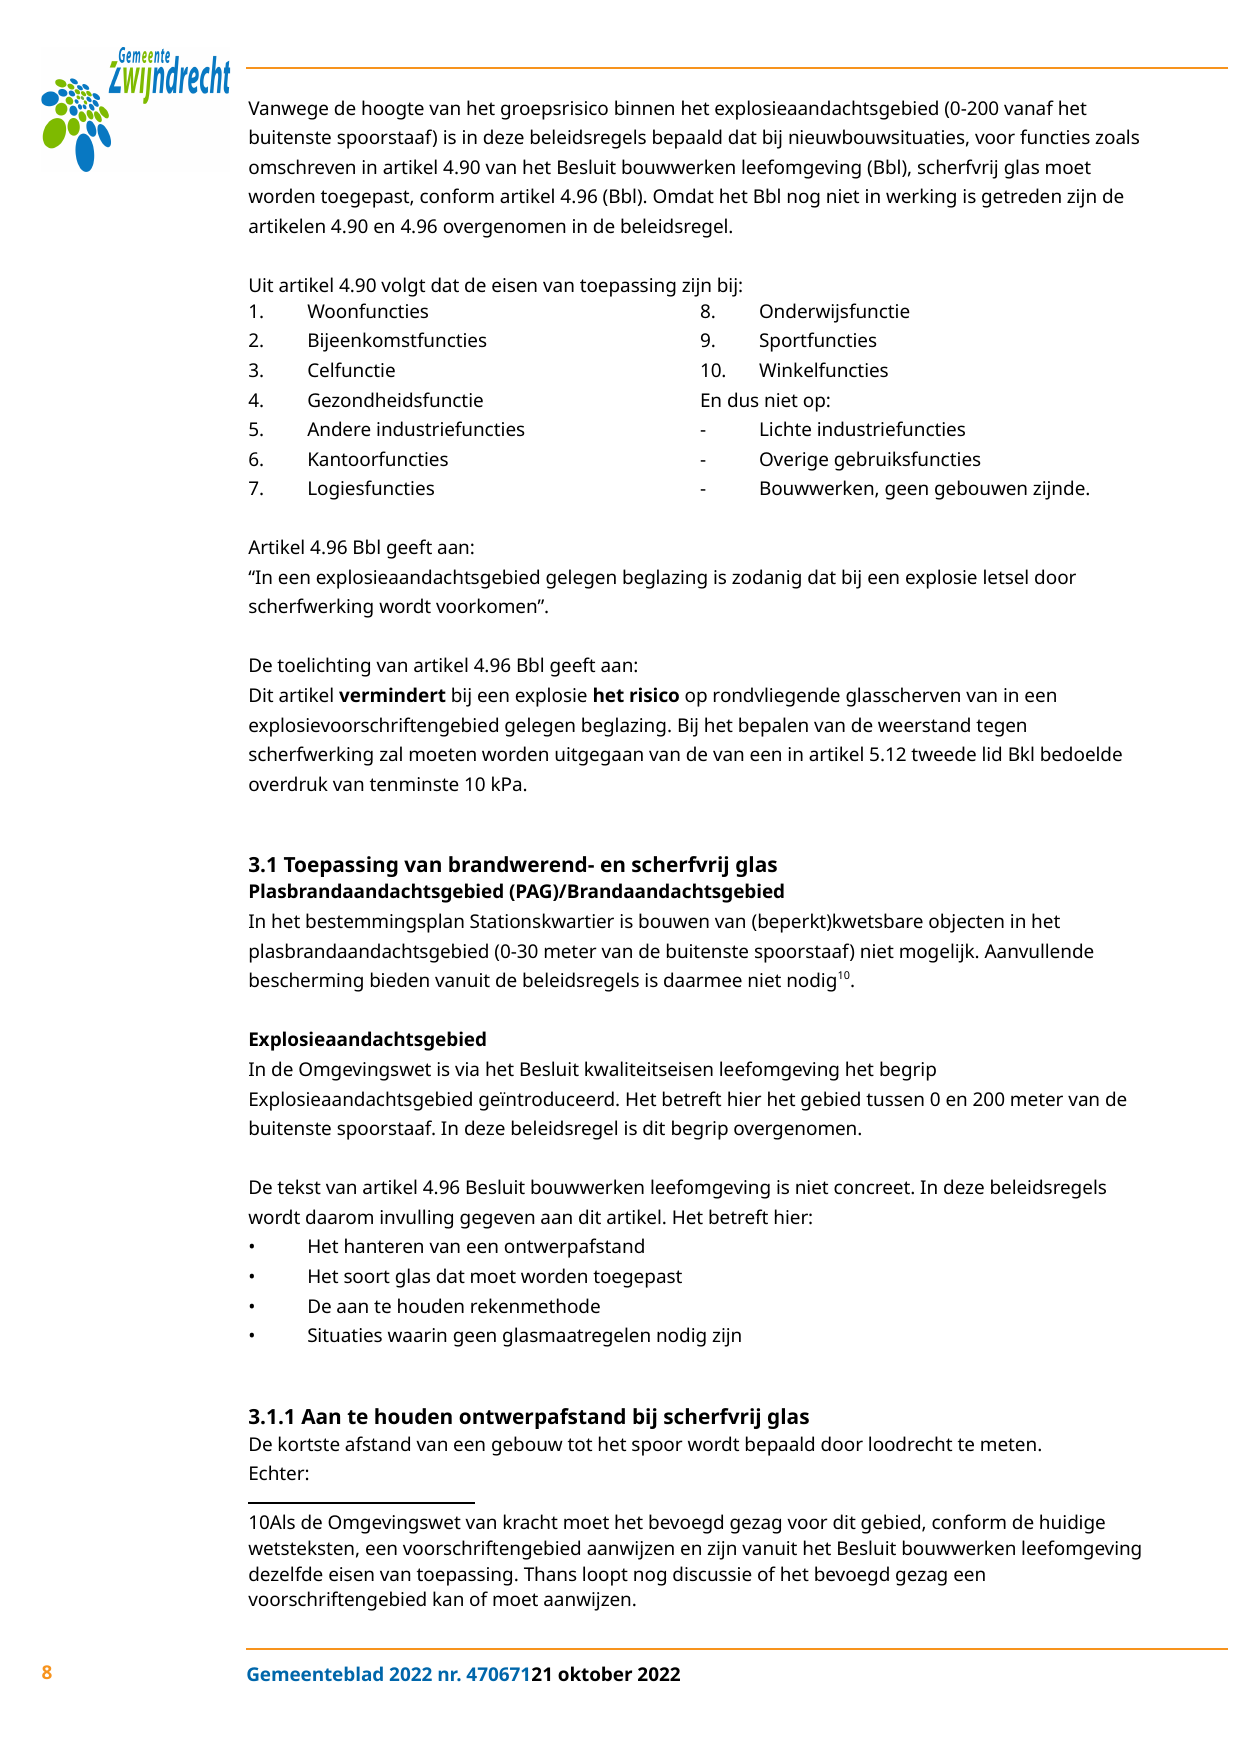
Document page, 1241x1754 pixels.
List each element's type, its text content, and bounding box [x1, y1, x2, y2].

text Explosieaandachtsgebied [248, 1027, 1152, 1052]
text De kortste afstand van een gebouw tot het spoor wordt bepaald door loodrecht te meten. [248, 1431, 1152, 1457]
text In de Omgevingswet is via het Besluit kwaliteitseisen leefomgeving het begrip Explosieaandachtsgebied geïntroduceerd. Het betreft hier het gebied tussen 0 en 200 meter van de buitenste spoorstaaf. In deze beleidsregel is dit begrip overgenomen. [248, 1056, 1152, 1141]
list De aan te houden rekenmethode [248, 1293, 1152, 1319]
text 3.1 Toepassing van brandwerend- en scherfvrij glas [248, 850, 1152, 879]
text Plasbrandaandachtsgebied (PAG)/Brandaandachtsgebied [248, 879, 1152, 904]
table_cell Onderwijsfunctie Sportfuncties Winkelfuncties En dus niet op: Lichte industriefuncties Overige gebruiksfuncties Bouwwerken, geen gebouwen zijnde. [700, 298, 1152, 501]
table_header Artikel 4.96 Bbl geeft aan: “In een explosieaandachtsgebied gelegen beglazing is zodanig dat bij een explosie letsel door scherfwerking wordt voorkomen”. De toelichting van artikel 4.96 Bbl geeft aan: Dit artikel vermindert bij een explosie het risico op rondvliegende glasscherven van in een explosievoorschriftengebied gelegen beglazing. Bij het bepalen van de weerstand tegen scherfwerking zal moeten worden uitgegaan van de van een in artikel 5.12 tweede lid Bkl bedoelde overdruk van tenminste 10 kPa. [248, 534, 1152, 797]
text Echter: [248, 1461, 1152, 1486]
picture [41, 47, 231, 172]
text De tekst van artikel 4.96 Besluit bouwwerken leefomgeving is niet concreet. In deze beleidsregels wordt daarom invulling gegeven aan dit artikel. Het betreft hier: [248, 1174, 1152, 1230]
text In het bestemmingsplan Stationskwartier is bouwen van (beperkt)kwetsbare objecten in het plasbrandaandachtsgebied (0-30 meter van de buitenste spoorstaaf) niet mogelijk. Aanvullende bescherming bieden vanuit de beleidsregels is daarmee niet nodig. [248, 908, 1152, 993]
table_cell Woonfuncties Bijeenkomstfuncties Celfunctie Gezondheidsfunctie Andere industriefuncties Kantoorfuncties Logiesfuncties [248, 298, 700, 501]
list Het soort glas dat moet worden toegepast [248, 1263, 1152, 1289]
text 3.1.1 Aan te houden ontwerpafstand bij scherfvrij glas [248, 1402, 1152, 1431]
list Het hanteren van een ontwerpafstand [248, 1234, 1152, 1259]
text Als de Omgevingswet van kracht moet het bevoegd gezag voor dit gebied, conform de huidige wetsteksten, een voorschriftengebied aanwijzen en zijn vanuit het Besluit bouwwerken leefomgeving dezelfde eisen van toepassing. Thans loopt nog discussie of het bevoegd gezag een voorschriftengebied kan of moet aanwijzen. [248, 1509, 1152, 1612]
text Vanwege de hoogte van het groepsrisico binnen het explosieaandachtsgebied (0-200 vanaf het buitenste spoorstaaf) is in deze beleidsregels bepaald dat bij nieuwbouwsituaties, voor functies zoals omschreven in artikel 4.90 van het Besluit bouwwerken leefomgeving (Bbl), scherfvrij glas moet worden toegepast, conform artikel 4.96 (Bbl). Omdat het Bbl nog niet in werking is getreden zijn de artikelen 4.90 en 4.96 overgenomen in de beleidsregel. [248, 95, 1152, 239]
list Situaties waarin geen glasmaatregelen nodig zijn [248, 1322, 1152, 1348]
table_header Uit artikel 4.90 volgt dat de eisen van toepassing zijn bij: [248, 273, 1152, 298]
